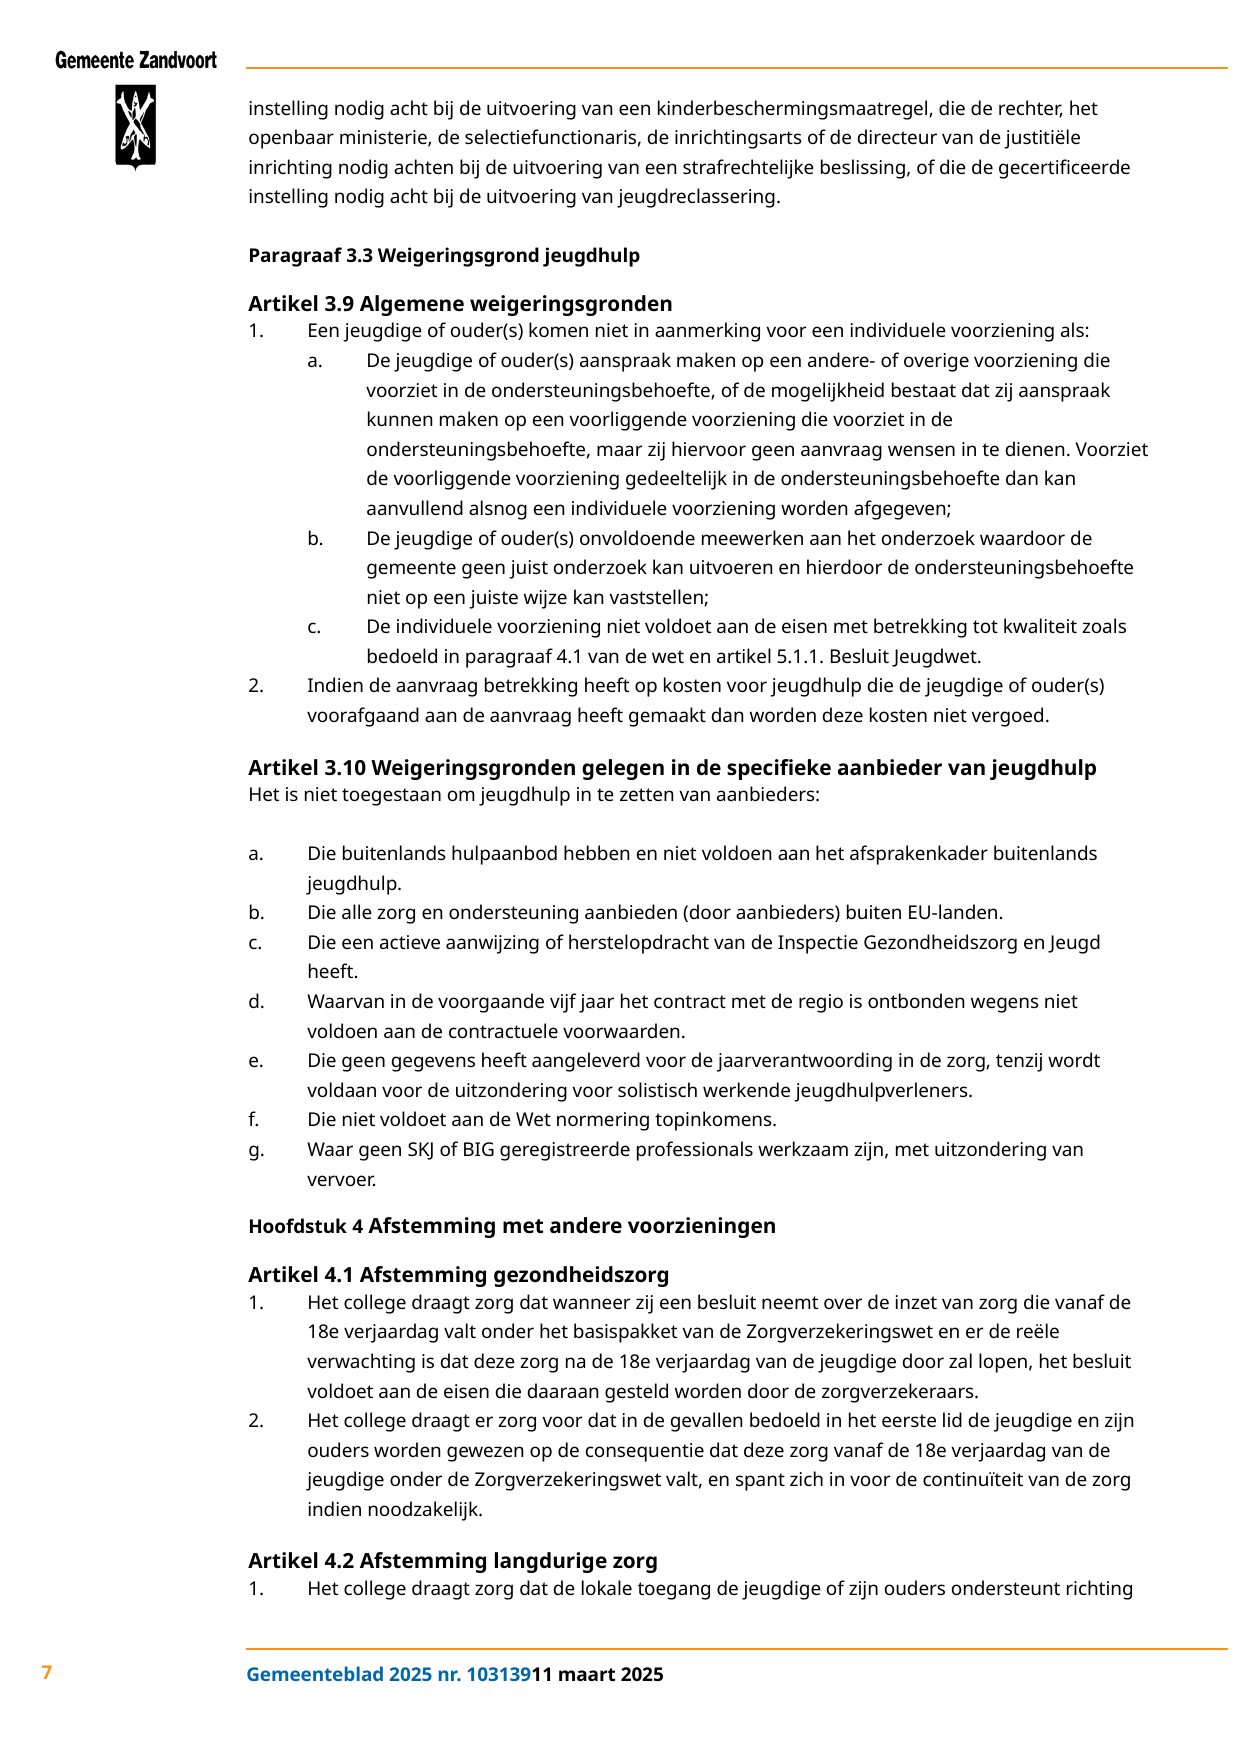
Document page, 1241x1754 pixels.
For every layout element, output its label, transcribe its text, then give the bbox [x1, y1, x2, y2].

text Paragraaf 3.3 Weigeringsgrond jeugdhulp [248, 243, 1152, 268]
list De individuele voorziening niet voldoet aan de eisen met betrekking tot kwaliteit zoals bedoeld in paragraaf 4.1 van de wet en artikel 5.1.1. Besluit Jeugdwet. [307, 613, 1152, 669]
text Artikel 3.9 Algemene weigeringsgronden [248, 289, 1152, 318]
text Artikel 4.1 Afstemming gezondheidszorg [248, 1261, 1152, 1289]
picture [41, 47, 231, 172]
list Indien de aanvraag betrekking heeft op kosten voor jeugdhulp die de jeugdige of ouder(s) voorafgaand aan de aanvraag heeft gemaakt dan worden deze kosten niet vergoed. [248, 673, 1152, 728]
list Die buitenlands hulpaanbod hebben en niet voldoen aan het afsprakenkader buitenlands jeugdhulp. [248, 840, 1152, 896]
list Het college draagt er zorg voor dat in de gevallen bedoeld in het eerste lid de jeugdige en zijn ouders worden gewezen op de consequentie dat deze zorg vanaf de 18e verjaardag van de jeugdige onder de Zorgverzekeringswet valt, en spant zich in voor de continuïteit van de zorg indien noodzakelijk. [248, 1407, 1152, 1522]
list Die een actieve aanwijzing of herstelopdracht van de Inspectie Gezondheidszorg en Jeugd heeft. [248, 929, 1152, 984]
text Hoofdstuk 4 Afstemming met andere voorzieningen [248, 1211, 1152, 1240]
list Een jeugdige of ouder(s) komen niet in aanmerking voor een individuele voorziening als: [248, 318, 1152, 343]
list Het college draagt zorg dat wanneer zij een besluit neemt over de inzet van zorg die vanaf de 18e verjaardag valt onder het basispakket van de Zorgverzekeringswet en er de reële verwachting is dat deze zorg na de 18e verjaardag van de jeugdige door zal lopen, het besluit voldoet aan de eisen die daaraan gesteld worden door de zorgverzekeraars. [248, 1289, 1152, 1403]
list Die niet voldoet aan de Wet normering topinkomens. [248, 1107, 1152, 1132]
list Die alle zorg en ondersteuning aanbieden (door aanbieders) buiten EU-landen. [248, 899, 1152, 925]
list Waar geen SKJ of BIG geregistreerde professionals werkzaam zijn, met uitzondering van vervoer. [248, 1136, 1152, 1191]
list Het college draagt zorg dat de lokale toegang de jeugdige of zijn ouders ondersteunt richting [248, 1575, 1152, 1601]
text instelling nodig acht bij de uitvoering van een kinderbeschermingsmaatregel, die de rechter, het openbaar ministerie, de selectiefunctionaris, de inrichtingsarts of de directeur van de justitiële inrichting nodig achten bij de uitvoering van een strafrechtelijke beslissing, of die de gecertificeerde instelling nodig acht bij de uitvoering van jeugdreclassering. [248, 95, 1152, 209]
text Artikel 4.2 Afstemming langdurige zorg [248, 1547, 1152, 1575]
text Artikel 3.10 Weigeringsgronden gelegen in de specifieke aanbieder van jeugdhulp [248, 753, 1152, 781]
list De jeugdige of ouder(s) onvoldoende meewerken aan het onderzoek waardoor de gemeente geen juist onderzoek kan uitvoeren en hierdoor de ondersteuningsbehoefte niet op een juiste wijze kan vaststellen; [307, 525, 1152, 610]
list De jeugdige of ouder(s) aanspraak maken op een andere- of overige voorziening die voorziet in de ondersteuningsbehoefte, of de mogelijkheid bestaat dat zij aanspraak kunnen maken op een voorliggende voorziening die voorziet in de ondersteuningsbehoefte, maar zij hiervoor geen aanvraag wensen in te dienen. Voorziet de voorliggende voorziening gedeeltelijk in de ondersteuningsbehoefte dan kan aanvullend alsnog een individuele voorziening worden afgegeven; [307, 347, 1152, 521]
text Het is niet toegestaan om jeugdhulp in te zetten van aanbieders: [248, 781, 1152, 807]
list Die geen gegevens heeft aangeleverd voor de jaarverantwoording in de zorg, tenzij wordt voldaan voor de uitzondering voor solistisch werkende jeugdhulpverleners. [248, 1047, 1152, 1103]
list Waarvan in de voorgaande vijf jaar het contract met de regio is ontbonden wegens niet voldoen aan de contractuele voorwaarden. [248, 988, 1152, 1043]
